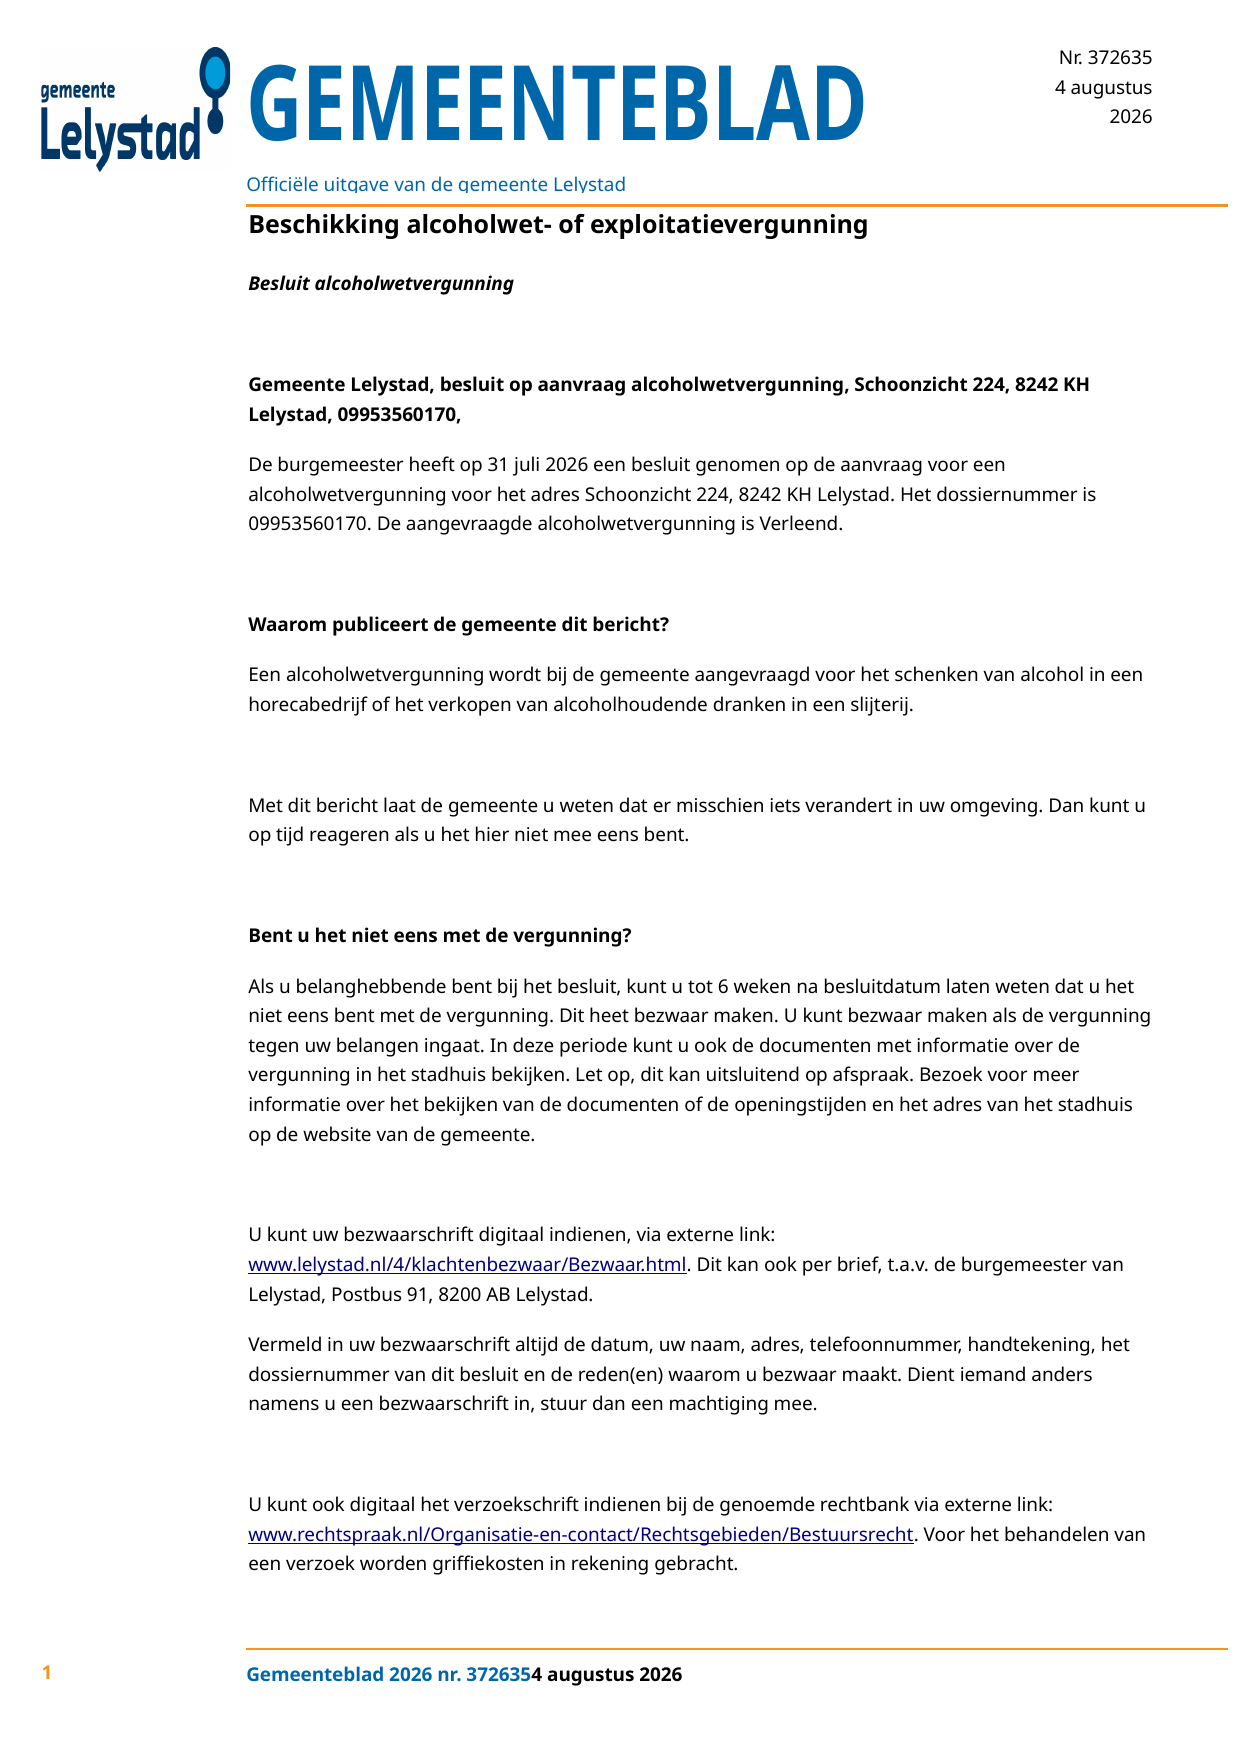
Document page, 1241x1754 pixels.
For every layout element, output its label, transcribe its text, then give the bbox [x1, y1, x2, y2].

text Beschikking alcoholwet- of exploitatievergunning [248, 207, 1152, 241]
text Besluit alcoholwetvergunning [248, 270, 1152, 296]
text Waarom publiceert de gemeente dit bericht? [248, 611, 1152, 637]
text Als u belanghebbende bent bij het besluit, kunt u tot 6 weken na besluitdatum laten weten dat u het niet eens bent met de vergunning. Dit heet bezwaar maken. U kunt bezwaar maken als de vergunning tegen uw belangen ingaat. In deze periode kunt u ook de documenten met informatie over de vergunning in het stadhuis bekijken. Let op, dit kan uitsluitend op afspraak. Bezoek voor meer informatie over het bekijken van de documenten of de openingstijden en het adres van het stadhuis op de website van de gemeente. [248, 973, 1152, 1146]
text Vermeld in uw bezwaarschrift altijd de datum, uw naam, adres, telefoonnummer, handtekening, het dossiernummer van dit besluit en de reden(en) waarom u bezwaar maakt. Dient iemand anders namens u een bezwaarschrift in, stuur dan een machtiging mee. [248, 1331, 1152, 1416]
text Met dit bericht laat de gemeente u weten dat er misschien iets verandert in uw omgeving. Dan kunt u op tijd reageren als u het hier niet mee eens bent. [248, 792, 1152, 847]
text Een alcoholwetvergunning wordt bij de gemeente aangevraagd voor het schenken van alcohol in een horecabedrijf of het verkopen van alcoholhoudende dranken in een slijterij. [248, 662, 1152, 717]
text De burgemeester heeft op 31 juli 2026 een besluit genomen op de aanvraag voor een alcoholwetvergunning voor het adres Schoonzicht 224, 8242 KH Lelystad. Het dossiernummer is 09953560170. De aangevraagde alcoholwetvergunning is Verleend. [248, 451, 1152, 536]
text U kunt ook digitaal het verzoekschrift indienen bij de genoemde rechtbank via externe link: www.rechtspraak.nl/Organisatie-en-contact/Rechtsgebieden/Bestuursrecht. Voor het behandelen van een verzoek worden griffiekosten in rekening gebracht. [248, 1491, 1152, 1576]
text U kunt uw bezwaarschrift digitaal indienen, via externe link: www.lelystad.nl/4/klachtenbezwaar/Bezwaar.html. Dit kan ook per brief, t.a.v. de burgemeester van Lelystad, Postbus 91, 8200 AB Lelystad. [248, 1222, 1152, 1306]
text Bent u het niet eens met de vergunning? [248, 922, 1152, 948]
picture [41, 47, 231, 172]
text Gemeente Lelystad, besluit op aanvraag alcoholwetvergunning, Schoonzicht 224, 8242 KH Lelystad, 09953560170, [248, 371, 1152, 426]
